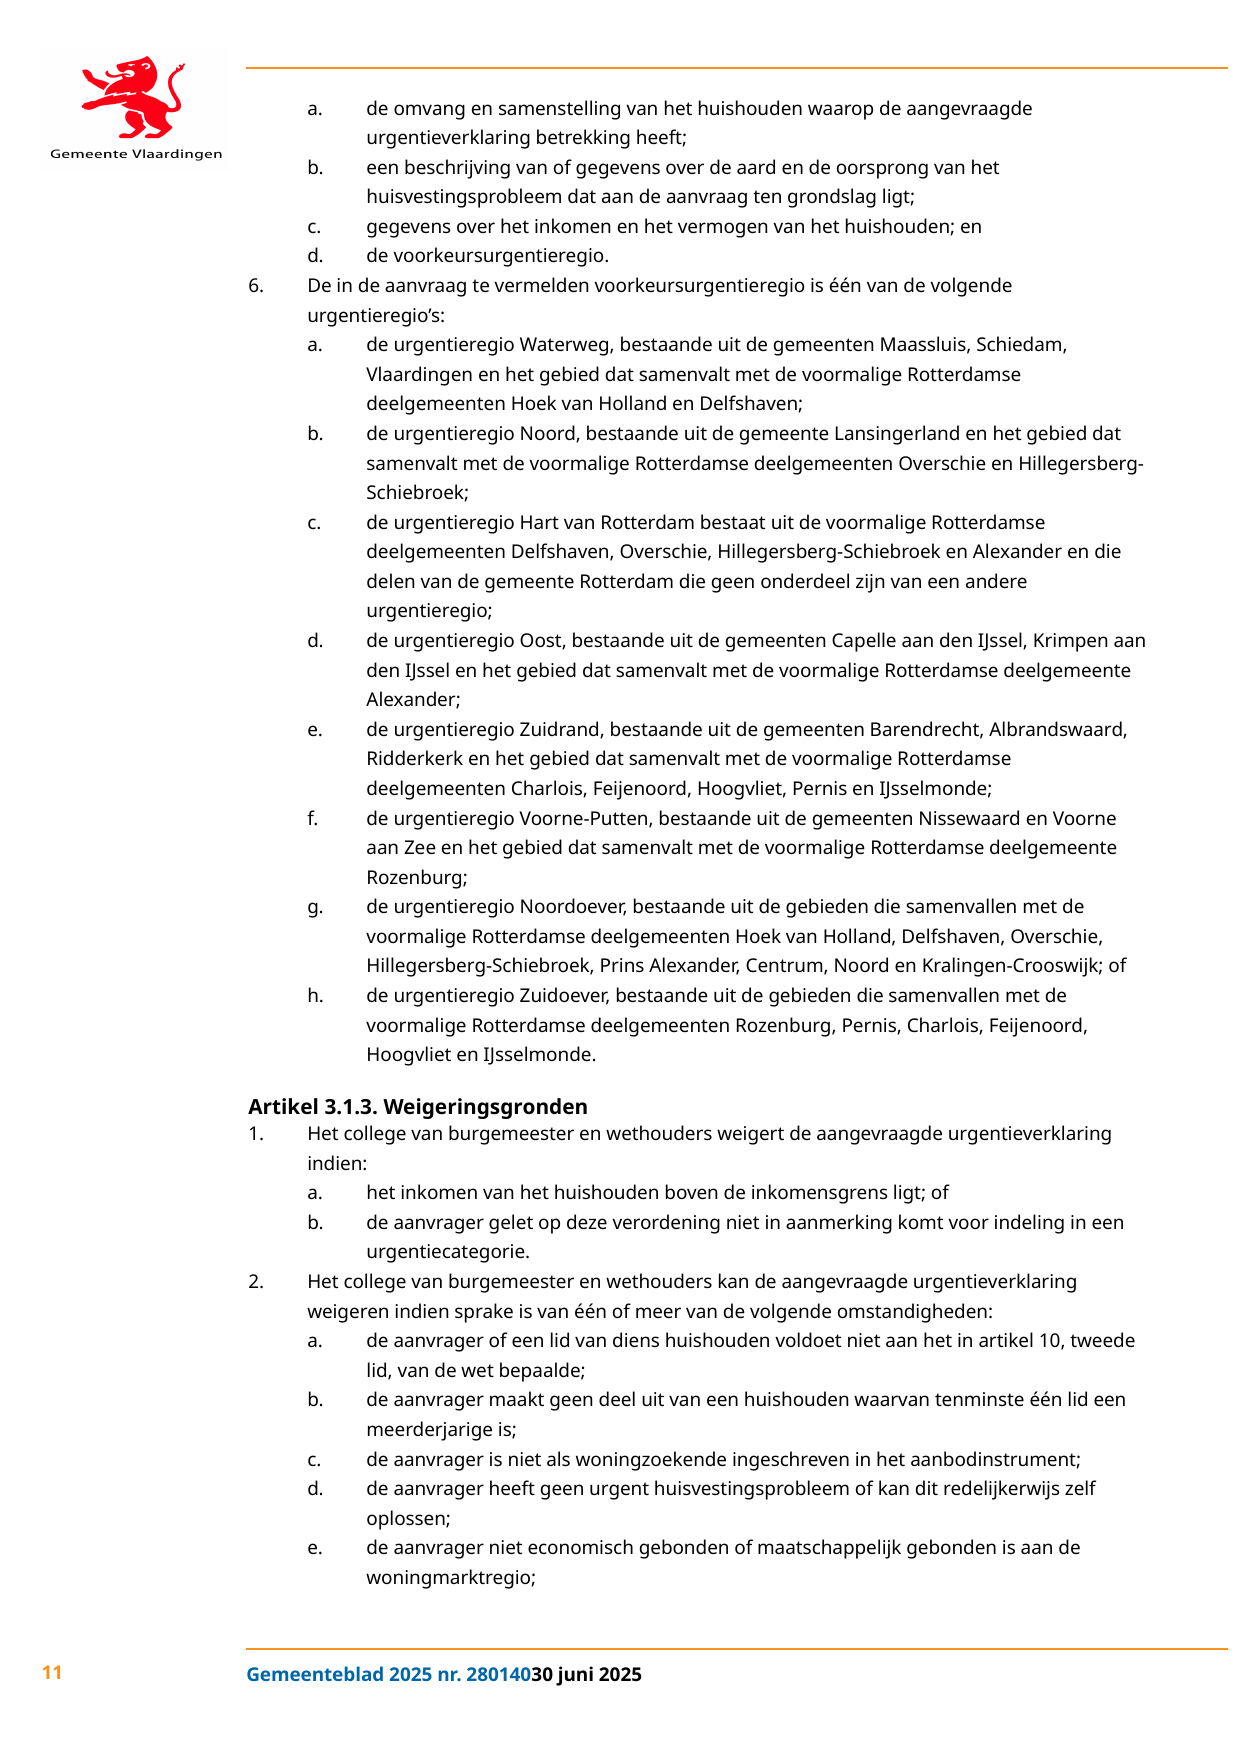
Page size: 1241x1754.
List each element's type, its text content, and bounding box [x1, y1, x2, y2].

list de aanvrager gelet op deze verordening niet in aanmerking komt voor indeling in een urgentiecategorie. [307, 1209, 1152, 1264]
list een beschrijving van of gegevens over de aard en de oorsprong van het huisvestingsprobleem dat aan de aanvraag ten grondslag ligt; [307, 154, 1152, 209]
text Artikel 3.1.3. Weigeringsgronden [248, 1092, 1152, 1120]
list de urgentieregio Hart van Rotterdam bestaat uit de voormalige Rotterdamse deelgemeenten Delfshaven, Overschie, Hillegersberg-Schiebroek en Alexander en die delen van de gemeente Rotterdam die geen onderdeel zijn van een andere urgentieregio; [307, 509, 1152, 623]
list gegevens over het inkomen en het vermogen van het huishouden; en [307, 213, 1152, 239]
list de urgentieregio Zuidoever, bestaande uit de gebieden die samenvallen met de voormalige Rotterdamse deelgemeenten Rozenburg, Pernis, Charlois, Feijenoord, Hoogvliet en IJsselmonde. [307, 982, 1152, 1067]
list de aanvrager of een lid van diens huishouden voldoet niet aan het in artikel 10, tweede lid, van de wet bepaalde; [307, 1327, 1152, 1383]
list De in de aanvraag te vermelden voorkeursurgentieregio is één van de volgende urgentieregio’s: [248, 272, 1152, 328]
list Het college van burgemeester en wethouders kan de aangevraagde urgentieverklaring weigeren indien sprake is van één of meer van de volgende omstandigheden: [248, 1268, 1152, 1323]
list de urgentieregio Waterweg, bestaande uit de gemeenten Maassluis, Schiedam, Vlaardingen en het gebied dat samenvalt met de voormalige Rotterdamse deelgemeenten Hoek van Holland en Delfshaven; [307, 331, 1152, 416]
list de aanvrager heeft geen urgent huisvestingsprobleem of kan dit redelijkerwijs zelf oplossen; [307, 1475, 1152, 1531]
picture [41, 47, 231, 172]
list de aanvrager is niet als woningzoekende ingeschreven in het aanbodinstrument; [307, 1446, 1152, 1471]
list Het college van burgemeester en wethouders weigert de aangevraagde urgentieverklaring indien: [248, 1120, 1152, 1176]
list de voorkeursurgentieregio. [307, 243, 1152, 268]
list de urgentieregio Zuidrand, bestaande uit de gemeenten Barendrecht, Albrandswaard, Ridderkerk en het gebied dat samenvalt met de voormalige Rotterdamse deelgemeenten Charlois, Feijenoord, Hoogvliet, Pernis en IJsselmonde; [307, 716, 1152, 801]
list het inkomen van het huishouden boven de inkomensgrens ligt; of [307, 1179, 1152, 1205]
list de urgentieregio Oost, bestaande uit de gemeenten Capelle aan den IJssel, Krimpen aan den IJssel en het gebied dat samenvalt met de voormalige Rotterdamse deelgemeente Alexander; [307, 627, 1152, 712]
list de omvang en samenstelling van het huishouden waarop de aangevraagde urgentieverklaring betrekking heeft; [307, 95, 1152, 150]
list de urgentieregio Noordoever, bestaande uit de gebieden die samenvallen met de voormalige Rotterdamse deelgemeenten Hoek van Holland, Delfshaven, Overschie, Hillegersberg-Schiebroek, Prins Alexander, Centrum, Noord en Kralingen-Crooswijk; of [307, 893, 1152, 978]
list de aanvrager maakt geen deel uit van een huishouden waarvan tenminste één lid een meerderjarige is; [307, 1387, 1152, 1442]
list de urgentieregio Voorne-Putten, bestaande uit de gemeenten Nissewaard en Voorne aan Zee en het gebied dat samenvalt met de voormalige Rotterdamse deelgemeente Rozenburg; [307, 805, 1152, 890]
list de urgentieregio Noord, bestaande uit de gemeente Lansingerland en het gebied dat samenvalt met de voormalige Rotterdamse deelgemeenten Overschie en Hillegersberg-Schiebroek; [307, 420, 1152, 505]
list de aanvrager niet economisch gebonden of maatschappelijk gebonden is aan de woningmarktregio; [307, 1534, 1152, 1590]
